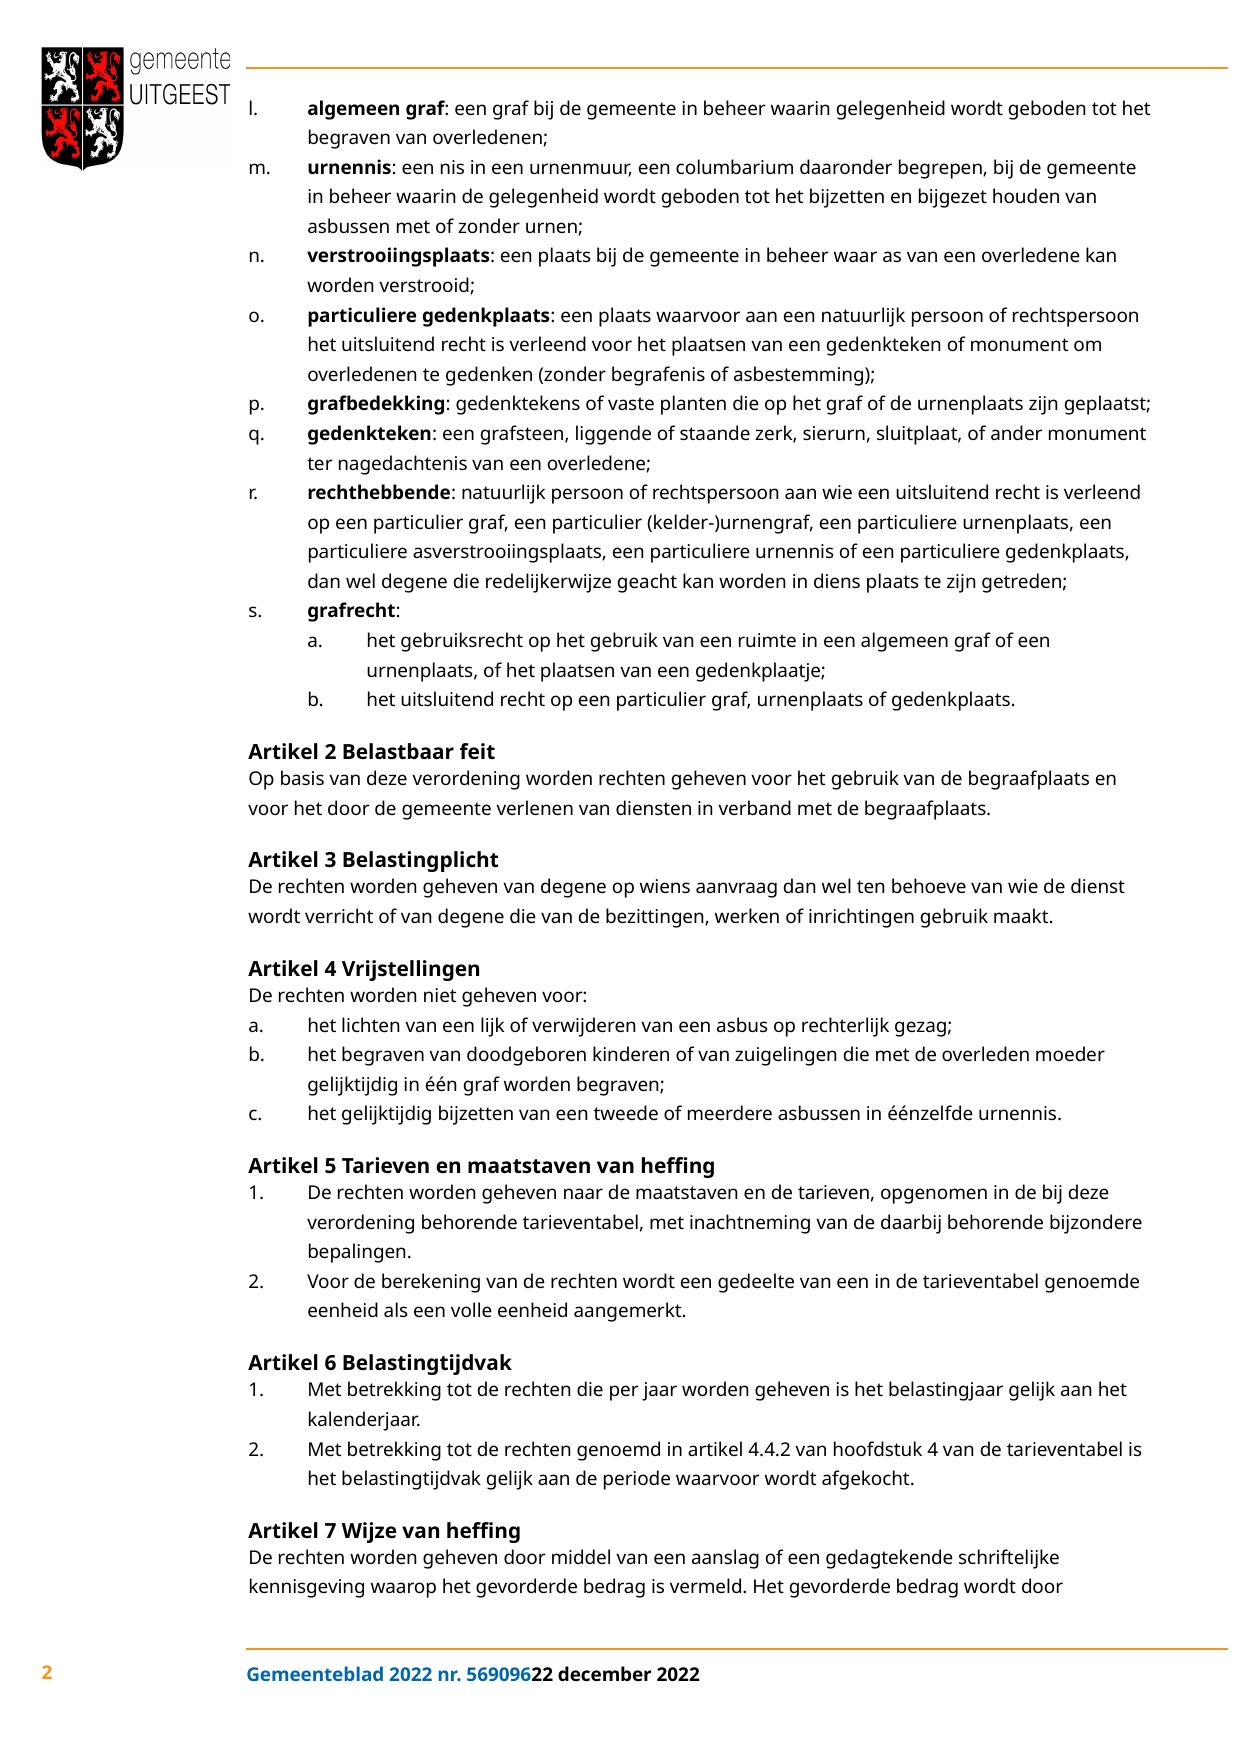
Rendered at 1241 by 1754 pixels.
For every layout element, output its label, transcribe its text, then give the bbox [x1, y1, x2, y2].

text De rechten worden niet geheven voor: [248, 982, 1152, 1008]
list Met betrekking tot de rechten genoemd in artikel 4.4.2 van hoofdstuk 4 van de tarieventabel is het belastingtijdvak gelijk aan de periode waarvoor wordt afgekocht. [248, 1436, 1152, 1491]
list het begraven van doodgeboren kinderen of van zuigelingen die met de overleden moeder gelijktijdig in één graf worden begraven; [248, 1041, 1152, 1097]
text Artikel 3 Belastingplicht [248, 845, 1152, 874]
list Voor de berekening van de rechten wordt een gedeelte van een in de tarieventabel genoemde eenheid als een volle eenheid aangemerkt. [248, 1268, 1152, 1323]
text Artikel 5 Tarieven en maatstaven van heffing [248, 1151, 1152, 1179]
text Artikel 4 Vrijstellingen [248, 954, 1152, 982]
list het lichten van een lijk of verwijderen van een asbus op rechterlijk gezag; [248, 1012, 1152, 1037]
list grafbedekking: gedenktekens of vaste planten die op het graf of de urnenplaats zijn geplaatst; [248, 391, 1152, 416]
list urnennis: een nis in een urnenmuur, een columbarium daaronder begrepen, bij de gemeente in beheer waarin de gelegenheid wordt geboden tot het bijzetten en bijgezet houden van asbussen met of zonder urnen; [248, 154, 1152, 239]
list het gelijktijdig bijzetten van een tweede of meerdere asbussen in éénzelfde urnennis. [248, 1101, 1152, 1126]
text Op basis van deze verordening worden rechten geheven voor het gebruik van de begraafplaats en voor het door de gemeente verlenen van diensten in verband met de begraafplaats. [248, 765, 1152, 821]
list het gebruiksrecht op het gebruik van een ruimte in een algemeen graf of een urnenplaats, of het plaatsen van een gedenkplaatje; [307, 627, 1152, 683]
list De rechten worden geheven naar de maatstaven en de tarieven, opgenomen in de bij deze verordening behorende tarieventabel, met inachtneming van de daarbij behorende bijzondere bepalingen. [248, 1179, 1152, 1264]
list grafrecht: [248, 598, 1152, 623]
list het uitsluitend recht op een particulier graf, urnenplaats of gedenkplaats. [307, 686, 1152, 712]
text Artikel 2 Belastbaar feit [248, 737, 1152, 765]
text Artikel 7 Wijze van heffing [248, 1516, 1152, 1544]
list Met betrekking tot de rechten die per jaar worden geheven is het belastingjaar gelijk aan het kalenderjaar. [248, 1377, 1152, 1432]
list algemeen graf: een graf bij de gemeente in beheer waarin gelegenheid wordt geboden tot het begraven van overledenen; [248, 95, 1152, 150]
list verstrooiingsplaats: een plaats bij de gemeente in beheer waar as van een overledene kan worden verstrooid; [248, 243, 1152, 298]
list gedenkteken: een grafsteen, liggende of staande zerk, sierurn, sluitplaat, of ander monument ter nagedachtenis van een overledene; [248, 420, 1152, 476]
picture [41, 47, 231, 172]
list rechthebbende: natuurlijk persoon of rechtspersoon aan wie een uitsluitend recht is verleend op een particulier graf, een particulier (kelder-)urnengraf, een particuliere urnenplaats, een particuliere asverstrooiingsplaats, een particuliere urnennis of een particuliere gedenkplaats, dan wel degene die redelijkerwijze geacht kan worden in diens plaats te zijn getreden; [248, 479, 1152, 594]
text Artikel 6 Belastingtijdvak [248, 1348, 1152, 1377]
text De rechten worden geheven van degene op wiens aanvraag dan wel ten behoeve van wie de dienst wordt verricht of van degene die van de bezittingen, werken of inrichtingen gebruik maakt. [248, 874, 1152, 929]
list particuliere gedenkplaats: een plaats waarvoor aan een natuurlijk persoon of rechtspersoon het uitsluitend recht is verleend voor het plaatsen van een gedenkteken of monument om overledenen te gedenken (zonder begrafenis of asbestemming); [248, 302, 1152, 387]
text De rechten worden geheven door middel van een aanslag of een gedagtekende schriftelijke kennisgeving waarop het gevorderde bedrag is vermeld. Het gevorderde bedrag wordt door [248, 1544, 1152, 1599]
